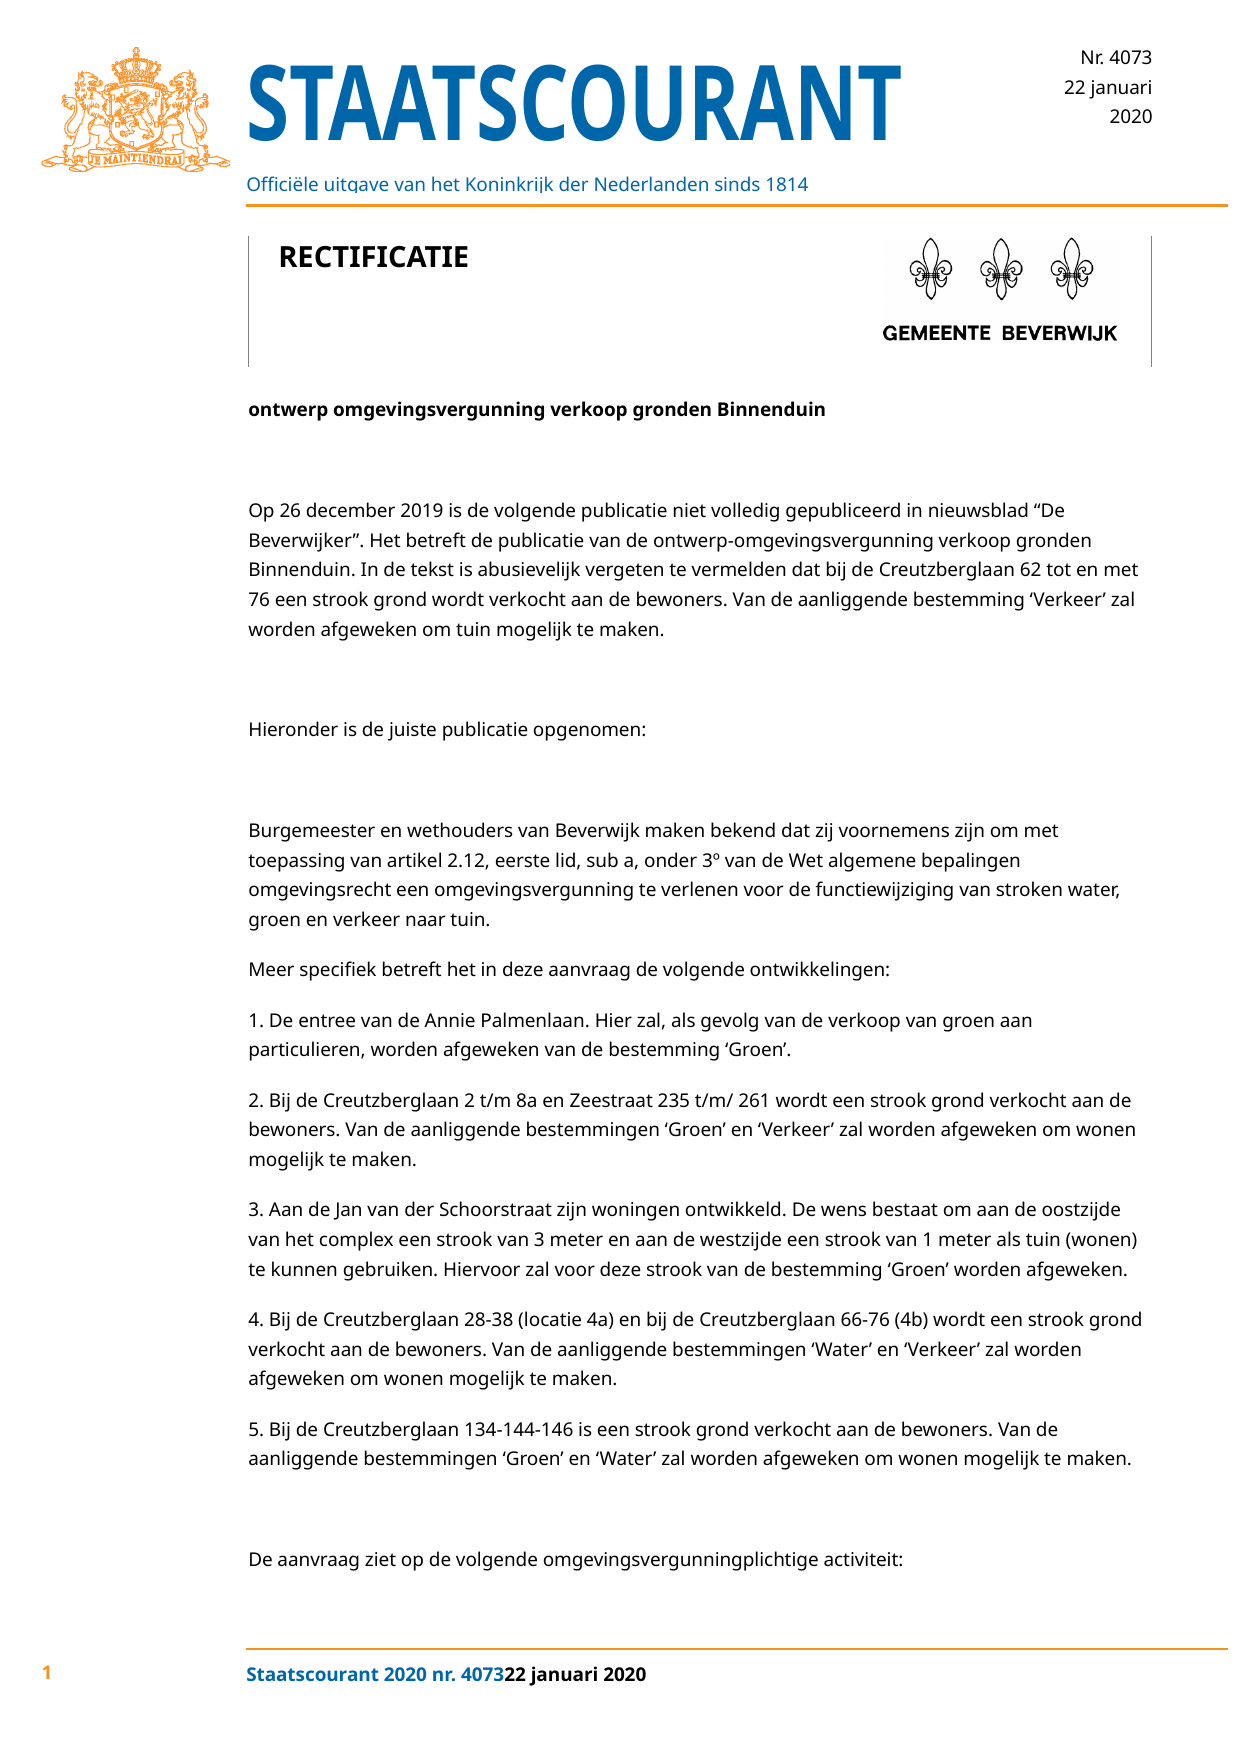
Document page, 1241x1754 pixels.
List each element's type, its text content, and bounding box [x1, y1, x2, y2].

text Op 26 december 2019 is de volgende publicatie niet volledig gepubliceerd in nieuwsblad “De Beverwijker”. Het betreft de publicatie van de ontwerp-omgevingsvergunning verkoop gronden Binnenduin. In de tekst is abusievelijk vergeten te vermelden dat bij de Creutzberglaan 62 tot en met 76 een strook grond wordt verkocht aan de bewoners. Van de aanliggende bestemming ‘Verkeer’ zal worden afgeweken om tuin mogelijk te maken. [248, 497, 1152, 641]
text 5. Bij de Creutzberglaan 134-144-146 is een strook grond verkocht aan de bewoners. Van de aanliggende bestemmingen ‘Groen’ en ‘Water’ zal worden afgeweken om wonen mogelijk te maken. [248, 1416, 1152, 1471]
text Burgemeester en wethouders van Beverwijk maken bekend dat zij voornemens zijn om met toepassing van artikel 2.12, eerste lid, sub a, onder 3º van de Wet algemene bepalingen omgevingsrecht een omgevingsvergunning te verlenen voor de functiewijziging van stroken water, groen en verkeer naar tuin. [248, 817, 1152, 932]
table_header RECTIFICATIE [249, 236, 850, 367]
text 1. De entree van de Annie Palmenlaan. Hier zal, als gevolg van de verkoop van groen aan particulieren, worden afgeweken van de bestemming ‘Groen’. [248, 1007, 1152, 1062]
text 4. Bij de Creutzberglaan 28-38 (locatie 4a) en bij de Creutzberglaan 66-76 (4b) wordt een strook grond verkocht aan de bewoners. Van de aanliggende bestemmingen ‘Water’ en ‘Verkeer’ zal worden afgeweken om wonen mogelijk te maken. [248, 1306, 1152, 1391]
table_header [850, 236, 1151, 367]
picture [41, 47, 231, 172]
text De aanvraag ziet op de volgende omgevingsvergunningplichtige activiteit: [248, 1546, 1152, 1572]
text 2. Bij de Creutzberglaan 2 t/m 8a en Zeestraat 235 t/m/ 261 wordt een strook grond verkocht aan de bewoners. Van de aanliggende bestemmingen ‘Groen’ en ‘Verkeer’ zal worden afgeweken om wonen mogelijk te maken. [248, 1087, 1152, 1172]
text ontwerp omgevingsvergunning verkoop gronden Binnenduin [248, 397, 1152, 422]
text 3. Aan de Jan van der Schoorstraat zijn woningen ontwikkeld. De wens bestaat om aan de oostzijde van het complex een strook van 3 meter en aan de westzijde een strook van 1 meter als tuin (wonen) te kunnen gebruiken. Hiervoor zal voor deze strook van de bestemming ‘Groen’ worden afgeweken. [248, 1197, 1152, 1281]
text Meer specifiek betreft het in deze aanvraag de volgende ontwikkelingen: [248, 957, 1152, 982]
text Hieronder is de juiste publicatie opgenomen: [248, 717, 1152, 742]
picture [882, 236, 1119, 342]
